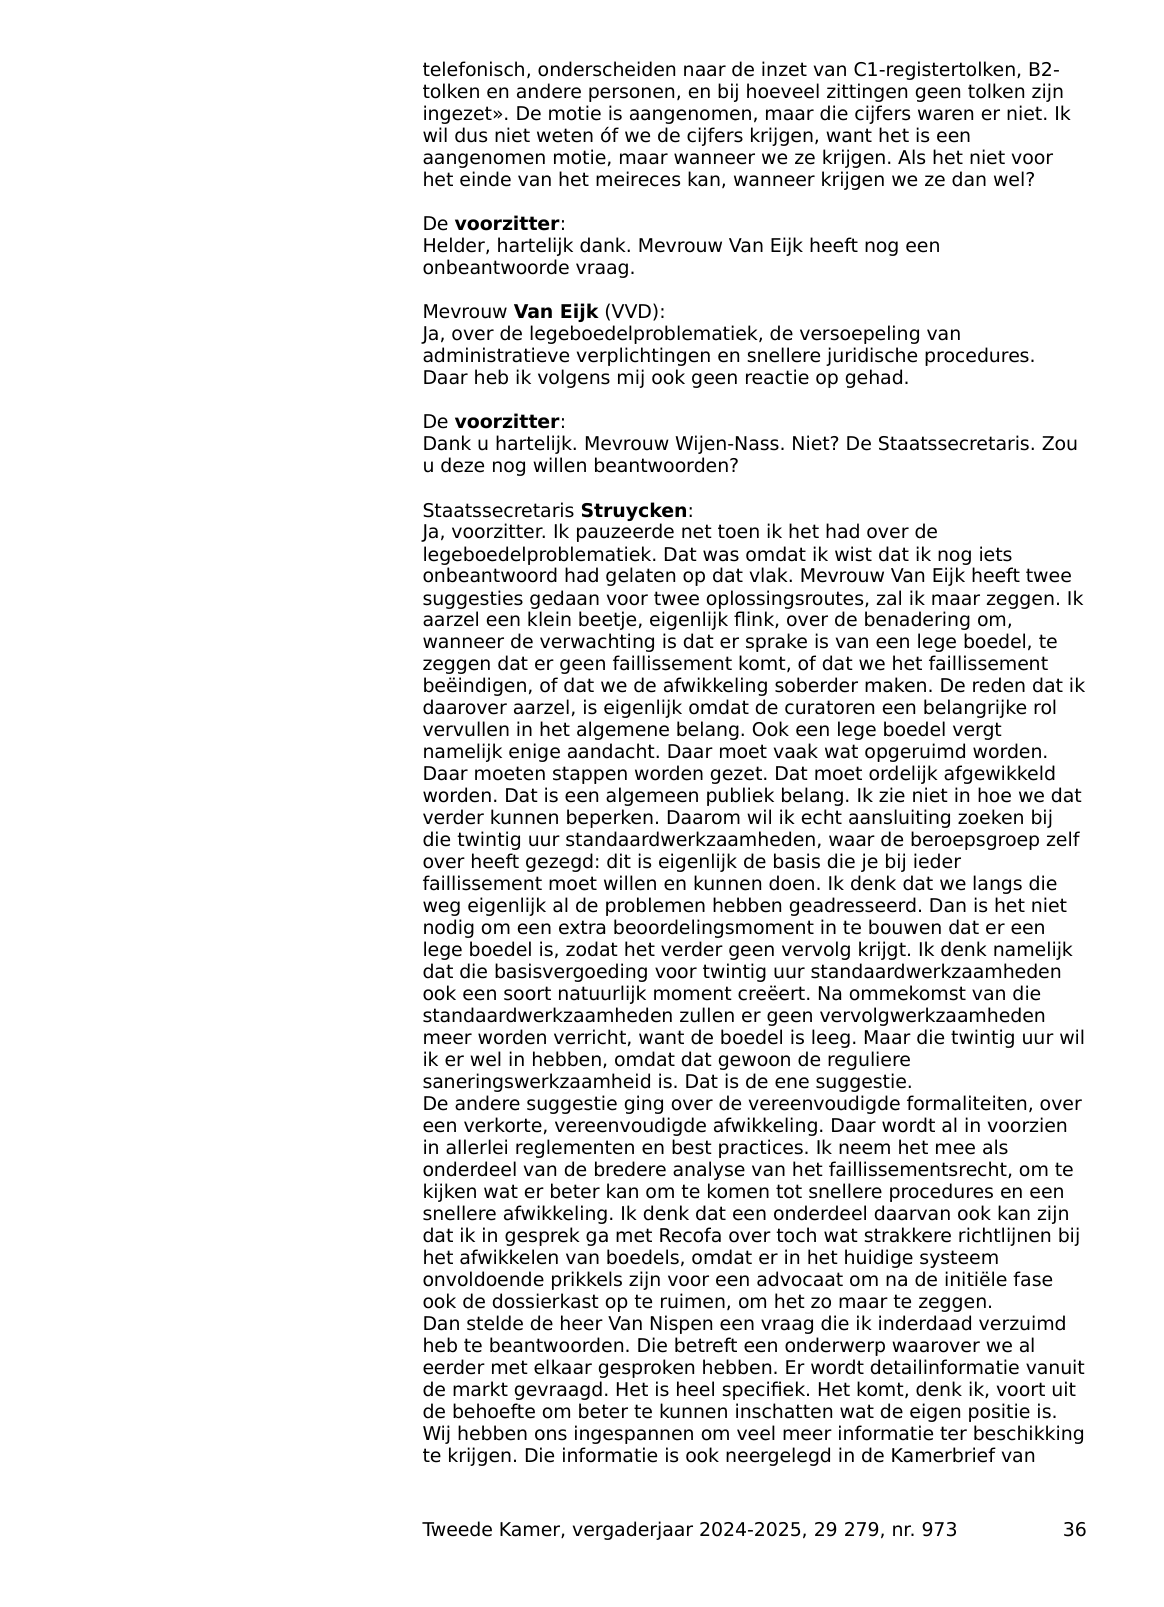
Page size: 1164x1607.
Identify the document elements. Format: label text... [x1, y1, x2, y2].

text Ja, voorzitter. Ik pauzeerde net toen ik het had over de legeboedelproblematiek. Dat was omdat ik wist dat ik nog iets onbeantwoord had gelaten op dat vlak. Mevrouw Van Eijk heeft twee suggesties gedaan voor twee oplossingsroutes, zal ik maar zeggen. Ik aarzel een klein beetje, eigenlijk flink, over de benadering om, wanneer de verwachting is dat er sprake is van een lege boedel, te zeggen dat er geen faillissement komt, of dat we het faillissement beëindigen, of dat we de afwikkeling soberder maken. De reden dat ik daarover aarzel, is eigenlijk omdat de curatoren een belangrijke rol vervullen in het algemene belang. Ook een lege boedel vergt namelijk enige aandacht. Daar moet vaak wat opgeruimd worden. Daar moeten stappen worden gezet. Dat moet ordelijk afgewikkeld worden. Dat is een algemeen publiek belang. Ik zie niet in hoe we dat verder kunnen beperken. Daarom wil ik echt aansluiting zoeken bij die twintig uur standaardwerkzaamheden, waar de beroepsgroep zelf over heeft gezegd: dit is eigenlijk de basis die je bij ieder faillissement moet willen en kunnen doen. Ik denk dat we langs die weg eigenlijk al de problemen hebben geadresseerd. Dan is het niet nodig om een extra beoordelingsmoment in te bouwen dat er een lege boedel is, zodat het verder geen vervolg krijgt. Ik denk namelijk dat die basisvergoeding voor twintig uur standaardwerkzaamheden ook een soort natuurlijk moment creëert. Na ommekomst van die standaardwerkzaamheden zullen er geen vervolgwerkzaamheden meer worden verricht, want de boedel is leeg. Maar die twintig uur wil ik er wel in hebben, omdat dat gewoon de reguliere saneringswerkzaamheid is. Dat is de ene suggestie. [422, 521, 1087, 1093]
text Dank u hartelijk. Mevrouw Wijen-Nass. Niet? De Staatssecretaris. Zou u deze nog willen beantwoorden? [422, 433, 1087, 477]
text Ja, over de legeboedelproblematiek, de versoepeling van administratieve verplichtingen en snellere juridische procedures. Daar heb ik volgens mij ook geen reactie op gehad. [422, 323, 1087, 389]
text Mevrouw Van Eijk (VVD): [422, 301, 1087, 323]
text Dan stelde de heer Van Nispen een vraag die ik inderdaad verzuimd heb te beantwoorden. Die betreft een onderwerp waarover we al eerder met elkaar gesproken hebben. Er wordt detailinformatie vanuit de markt gevraagd. Het is heel specifiek. Het komt, denk ik, voort uit de behoefte om beter te kunnen inschatten wat de eigen positie is. Wij hebben ons ingespannen om veel meer informatie ter beschikking te krijgen. Die informatie is ook neergelegd in de Kamerbrief van [422, 1313, 1087, 1467]
text telefonisch, onderscheiden naar de inzet van C1-registertolken, B2-tolken en andere personen, en bij hoeveel zittingen geen tolken zijn ingezet». De motie is aangenomen, maar die cijfers waren er niet. Ik wil dus niet weten óf we de cijfers krijgen, want het is een aangenomen motie, maar wanneer we ze krijgen. Als het niet voor het einde van het meireces kan, wanneer krijgen we ze dan wel? [422, 59, 1087, 191]
text Staatssecretaris Struycken: [422, 499, 1087, 521]
text Helder, hartelijk dank. Mevrouw Van Eijk heeft nog een onbeantwoorde vraag. [422, 235, 1087, 279]
text De voorzitter: [422, 411, 1087, 433]
text De voorzitter: [422, 213, 1087, 235]
text De andere suggestie ging over de vereenvoudigde formaliteiten, over een verkorte, vereenvoudigde afwikkeling. Daar wordt al in voorzien in allerlei reglementen en best practices. Ik neem het mee als onderdeel van de bredere analyse van het faillissementsrecht, om te kijken wat er beter kan om te komen tot snellere procedures en een snellere afwikkeling. Ik denk dat een onderdeel daarvan ook kan zijn dat ik in gesprek ga met Recofa over toch wat strakkere richtlijnen bij het afwikkelen van boedels, omdat er in het huidige systeem onvoldoende prikkels zijn voor een advocaat om na de initiële fase ook de dossierkast op te ruimen, om het zo maar te zeggen. [422, 1093, 1087, 1313]
